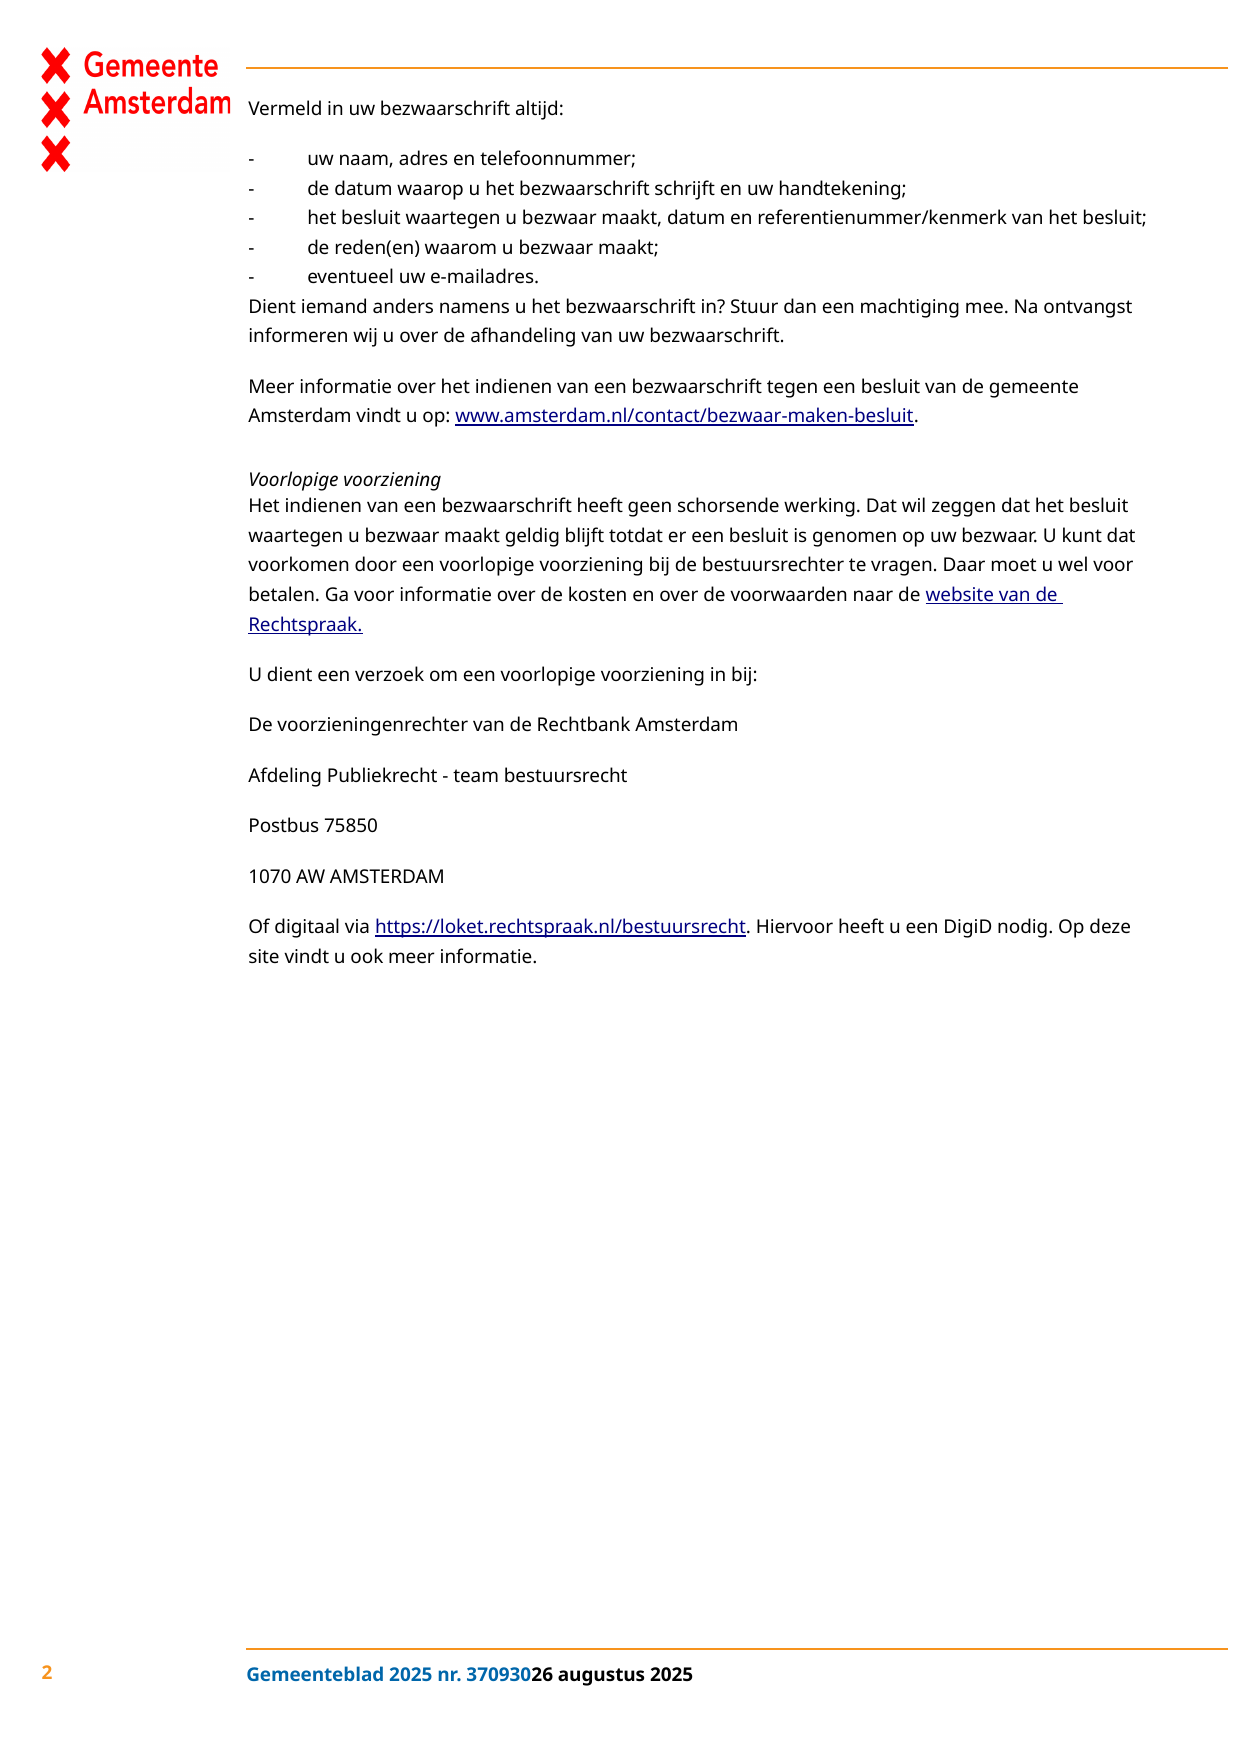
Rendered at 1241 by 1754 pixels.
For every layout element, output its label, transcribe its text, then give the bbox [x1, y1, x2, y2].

text U dient een verzoek om een voorlopige voorziening in bij: [248, 661, 1152, 687]
text Voorlopige voorziening [248, 467, 1152, 492]
text 1070 AW AMSTERDAM [248, 863, 1152, 888]
list uw naam, adres en telefoonnummer; [248, 145, 1152, 171]
picture [41, 47, 231, 172]
list eventueel uw e-mailadres. [248, 263, 1152, 289]
list het besluit waartegen u bezwaar maakt, datum en referentienummer/kenmerk van het besluit; [248, 204, 1152, 230]
text Vermeld in uw bezwaarschrift altijd: [248, 95, 1152, 121]
text Meer informatie over het indienen van een bezwaarschrift tegen een besluit van de gemeente Amsterdam vindt u op: www.amsterdam.nl/contact/bezwaar-maken-besluit. [248, 373, 1152, 428]
text Het indienen van een bezwaarschrift heeft geen schorsende werking. Dat wil zeggen dat het besluit waartegen u bezwaar maakt geldig blijft totdat er een besluit is genomen op uw bezwaar. U kunt dat voorkomen door een voorlopige voorziening bij de bestuursrechter te vragen. Daar moet u wel voor betalen. Ga voor informatie over de kosten en over de voorwaarden naar de website van de Rechtspraak. [248, 492, 1152, 636]
list de reden(en) waarom u bezwaar maakt; [248, 234, 1152, 260]
text Of digitaal via https://loket.rechtspraak.nl/bestuursrecht. Hiervoor heeft u een DigiD nodig. Op deze site vindt u ook meer informatie. [248, 913, 1152, 968]
text De voorzieningenrechter van de Rechtbank Amsterdam [248, 712, 1152, 737]
list de datum waarop u het bezwaarschrift schrijft en uw handtekening; [248, 175, 1152, 201]
text Dient iemand anders namens u het bezwaarschrift in? Stuur dan een machtiging mee. Na ontvangst informeren wij u over de afhandeling van uw bezwaarschrift. [248, 293, 1152, 348]
text Afdeling Publiekrecht - team bestuursrecht [248, 762, 1152, 788]
text Postbus 75850 [248, 812, 1152, 838]
